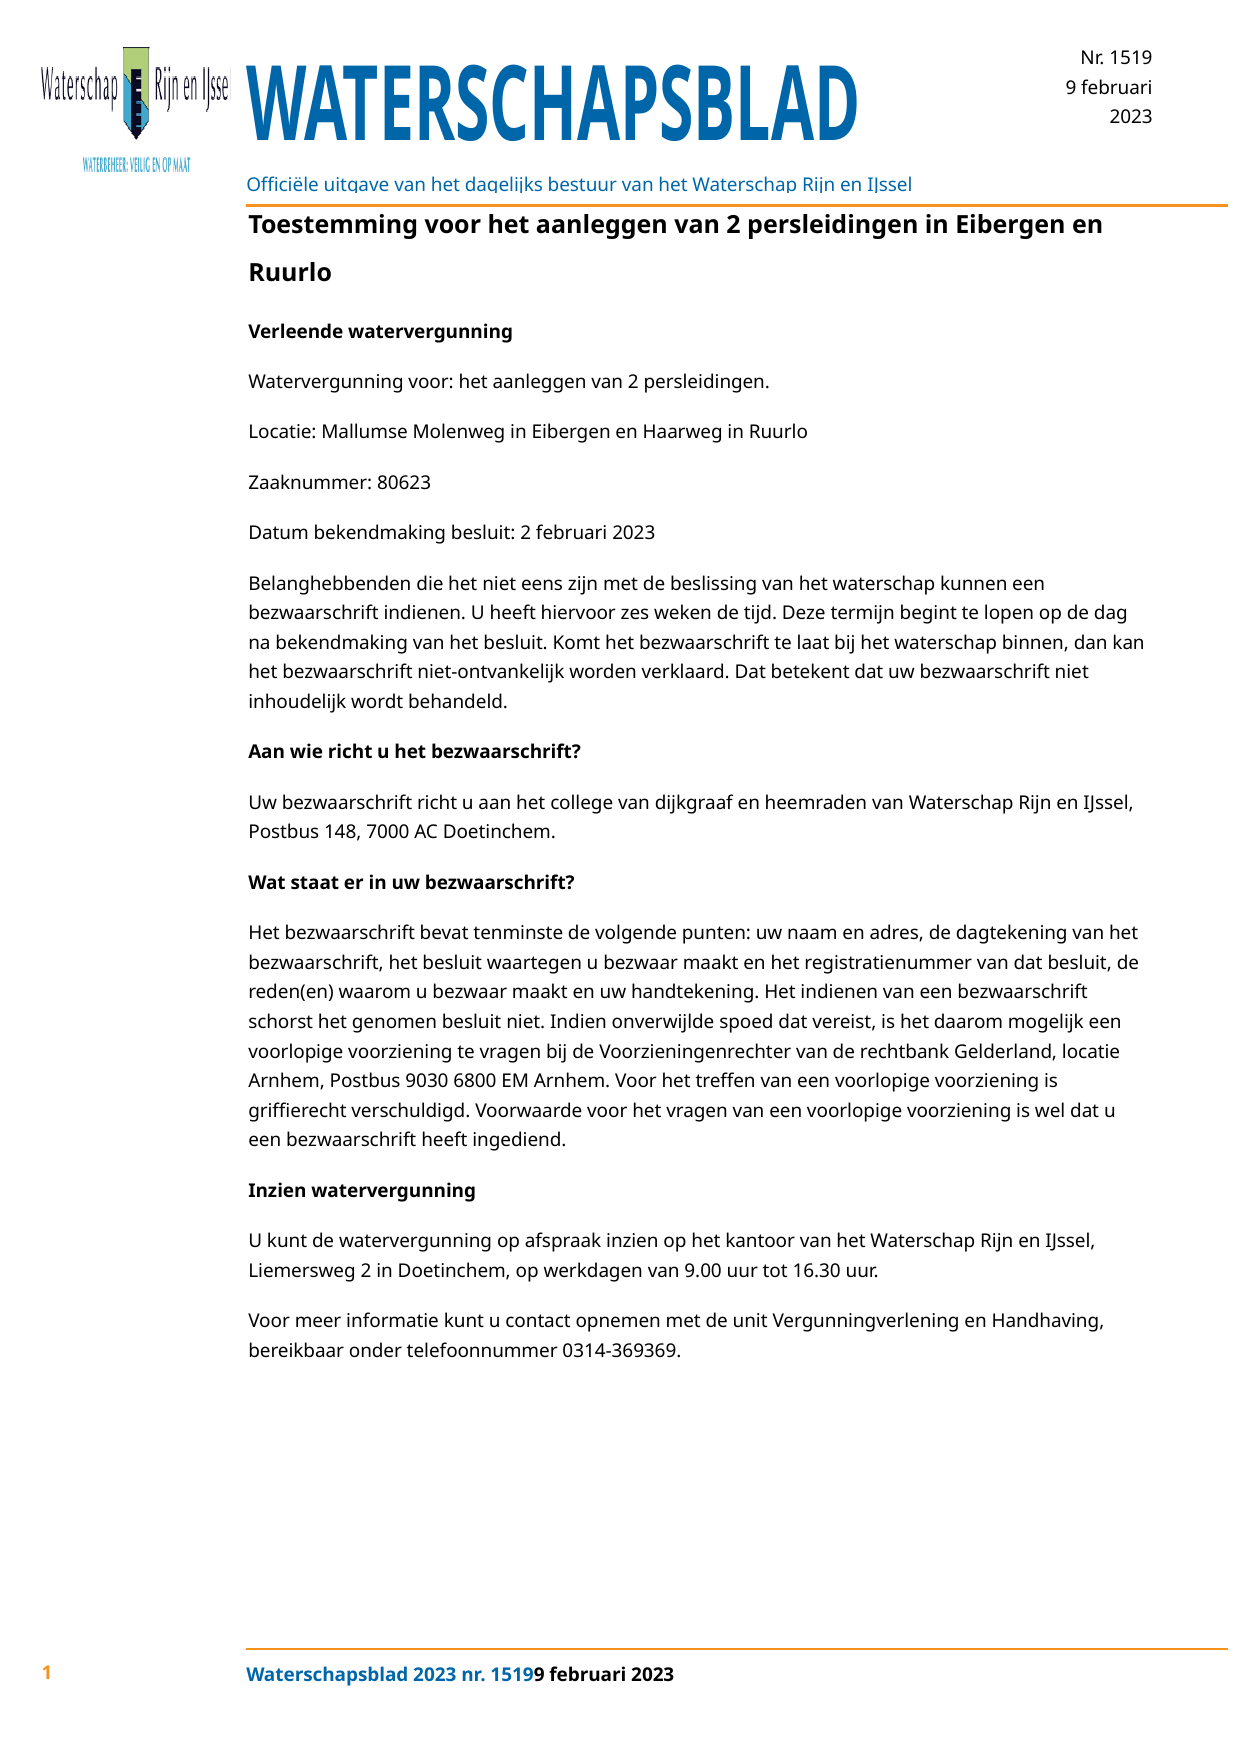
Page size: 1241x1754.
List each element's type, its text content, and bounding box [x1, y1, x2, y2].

text Datum bekendmaking besluit: 2 februari 2023 [248, 519, 1152, 545]
text Belanghebbenden die het niet eens zijn met de beslissing van het waterschap kunnen een bezwaarschrift indienen. U heeft hiervoor zes weken de tijd. Deze termijn begint te lopen op de dag na bekendmaking van het besluit. Komt het bezwaarschrift te laat bij het waterschap binnen, dan kan het bezwaarschrift niet-ontvankelijk worden verklaard. Dat betekent dat uw bezwaarschrift niet inhoudelijk wordt behandeld. [248, 570, 1152, 714]
picture [41, 47, 231, 172]
text U kunt de watervergunning op afspraak inzien op het kantoor van het Waterschap Rijn en IJssel, Liemersweg 2 in Doetinchem, op werkdagen van 9.00 uur tot 16.30 uur. [248, 1227, 1152, 1283]
text Locatie: Mallumse Molenweg in Eibergen en Haarweg in Ruurlo [248, 419, 1152, 444]
text Watervergunning voor: het aanleggen van 2 persleidingen. [248, 368, 1152, 394]
text Inzien watervergunning [248, 1177, 1152, 1203]
text Toestemming voor het aanleggen van 2 persleidingen in Eibergen en Ruurlo [248, 207, 1152, 288]
text Aan wie richt u het bezwaarschrift? [248, 739, 1152, 764]
text Wat staat er in uw bezwaarschrift? [248, 869, 1152, 895]
text Zaaknummer: 80623 [248, 469, 1152, 495]
text Voor meer informatie kunt u contact opnemen met de unit Vergunningverlening en Handhaving, bereikbaar onder telefoonnummer 0314-369369. [248, 1307, 1152, 1363]
text Het bezwaarschrift bevat tenminste de volgende punten: uw naam en adres, de dagtekening van het bezwaarschrift, het besluit waartegen u bezwaar maakt en het registratienummer van dat besluit, de reden(en) waarom u bezwaar maakt en uw handtekening. Het indienen van een bezwaarschrift schorst het genomen besluit niet. Indien onverwijlde spoed dat vereist, is het daarom mogelijk een voorlopige voorziening te vragen bij de Voorzieningenrechter van de rechtbank Gelderland, locatie Arnhem, Postbus 9030 6800 EM Arnhem. Voor het treffen van een voorlopige voorziening is griffierecht verschuldigd. Voorwaarde voor het vragen van een voorlopige voorziening is wel dat u een bezwaarschrift heeft ingediend. [248, 919, 1152, 1152]
text Uw bezwaarschrift richt u aan het college van dijkgraaf en heemraden van Waterschap Rijn en IJssel, Postbus 148, 7000 AC Doetinchem. [248, 789, 1152, 844]
text Verleende watervergunning [248, 318, 1152, 344]
